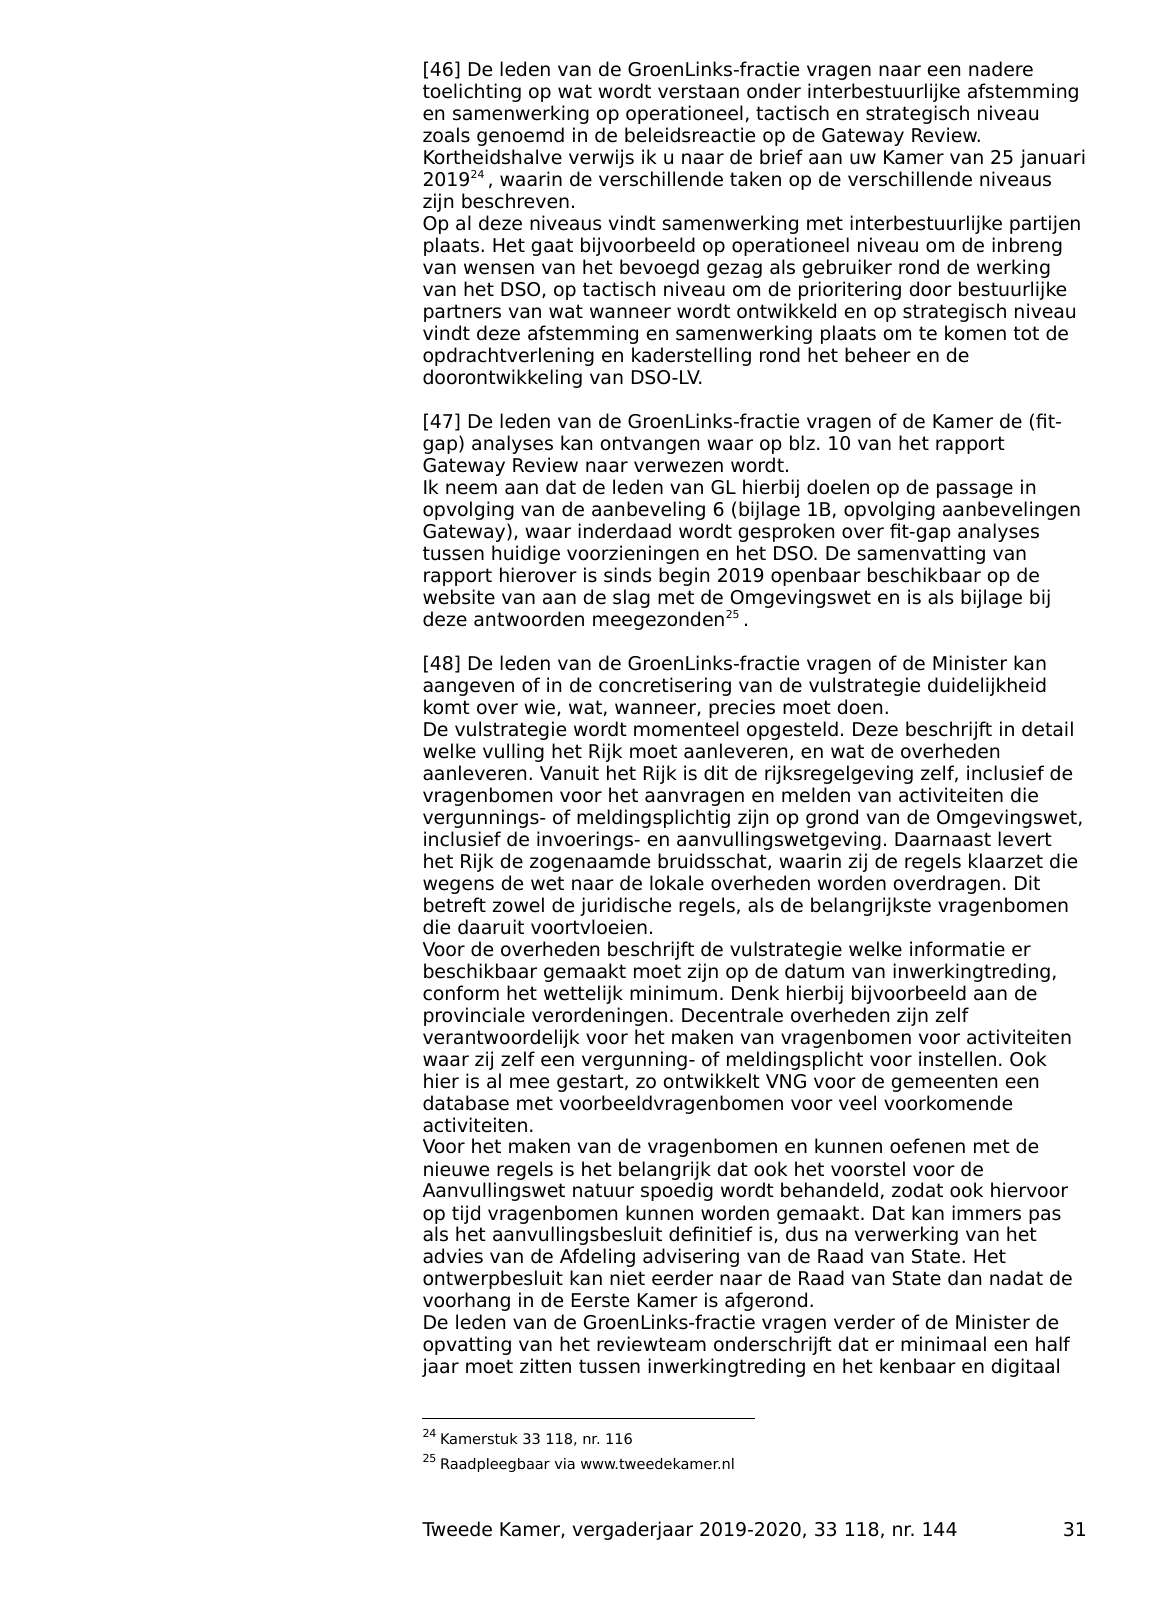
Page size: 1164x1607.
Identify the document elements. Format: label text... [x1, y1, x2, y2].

text Ik neem aan dat de leden van GL hierbij doelen op de passage in opvolging van de aanbeveling 6 (bijlage 1B, opvolging aanbevelingen Gateway), waar inderdaad wordt gesproken over fit-gap analyses tussen huidige voorzieningen en het DSO. De samenvatting van rapport hierover is sinds begin 2019 openbaar beschikbaar op de website van aan de slag met de Omgevingswet en is als bijlage bij deze antwoorden meegezonden. [422, 477, 1087, 631]
text Kamerstuk 33 118, nr. 116 [422, 1427, 1087, 1449]
text Voor het maken van de vragenbomen en kunnen oefenen met de nieuwe regels is het belangrijk dat ook het voorstel voor de Aanvullingswet natuur spoedig wordt behandeld, zodat ook hiervoor op tijd vragenbomen kunnen worden gemaakt. Dat kan immers pas als het aanvullingsbesluit definitief is, dus na verwerking van het advies van de Afdeling advisering van de Raad van State. Het ontwerpbesluit kan niet eerder naar de Raad van State dan nadat de voorhang in de Eerste Kamer is afgerond. [422, 1136, 1087, 1312]
text Raadpleegbaar via www.tweedekamer.nl [422, 1452, 1087, 1474]
text Voor de overheden beschrijft de vulstrategie welke informatie er beschikbaar gemaakt moet zijn op de datum van inwerkingtreding, conform het wettelijk minimum. Denk hierbij bijvoorbeeld aan de provinciale verordeningen. Decentrale overheden zijn zelf verantwoordelijk voor het maken van vragenbomen voor activiteiten waar zij zelf een vergunning- of meldingsplicht voor instellen. Ook hier is al mee gestart, zo ontwikkelt VNG voor de gemeenten een database met voorbeeldvragenbomen voor veel voorkomende activiteiten. [422, 939, 1087, 1136]
text De leden van de GroenLinks-fractie vragen verder of de Minister de opvatting van het reviewteam onderschrijft dat er minimaal een half jaar moet zitten tussen inwerkingtreding en het kenbaar en digitaal [422, 1312, 1087, 1378]
text Op al deze niveaus vindt samenwerking met interbestuurlijke partijen plaats. Het gaat bijvoorbeeld op operationeel niveau om de inbreng van wensen van het bevoegd gezag als gebruiker rond de werking van het DSO, op tactisch niveau om de prioritering door bestuurlijke partners van wat wanneer wordt ontwikkeld en op strategisch niveau vindt deze afstemming en samenwerking plaats om te komen tot de opdrachtverlening en kaderstelling rond het beheer en de doorontwikkeling van DSO-LV. [422, 213, 1087, 389]
text De vulstrategie wordt momenteel opgesteld. Deze beschrijft in detail welke vulling het Rijk moet aanleveren, en wat de overheden aanleveren. Vanuit het Rijk is dit de rijksregelgeving zelf, inclusief de vragenbomen voor het aanvragen en melden van activiteiten die vergunnings- of meldingsplichtig zijn op grond van de Omgevingswet, inclusief de invoerings- en aanvullingswetgeving. Daarnaast levert het Rijk de zogenaamde bruidsschat, waarin zij de regels klaarzet die wegens de wet naar de lokale overheden worden overdragen. Dit betreft zowel de juridische regels, als de belangrijkste vragenbomen die daaruit voortvloeien. [422, 719, 1087, 939]
text Kortheidshalve verwijs ik u naar de brief aan uw Kamer van 25 januari 2019, waarin de verschillende taken op de verschillende niveaus zijn beschreven. [422, 147, 1087, 213]
text [47] De leden van de GroenLinks-fractie vragen of de Kamer de (fit-gap) analyses kan ontvangen waar op blz. 10 van het rapport Gateway Review naar verwezen wordt. [422, 411, 1087, 477]
text [46] De leden van de GroenLinks-fractie vragen naar een nadere toelichting op wat wordt verstaan onder interbestuurlijke afstemming en samenwerking op operationeel, tactisch en strategisch niveau zoals genoemd in de beleidsreactie op de Gateway Review. [422, 59, 1087, 147]
text [48] De leden van de GroenLinks-fractie vragen of de Minister kan aangeven of in de concretisering van de vulstrategie duidelijkheid komt over wie, wat, wanneer, precies moet doen. [422, 653, 1087, 719]
